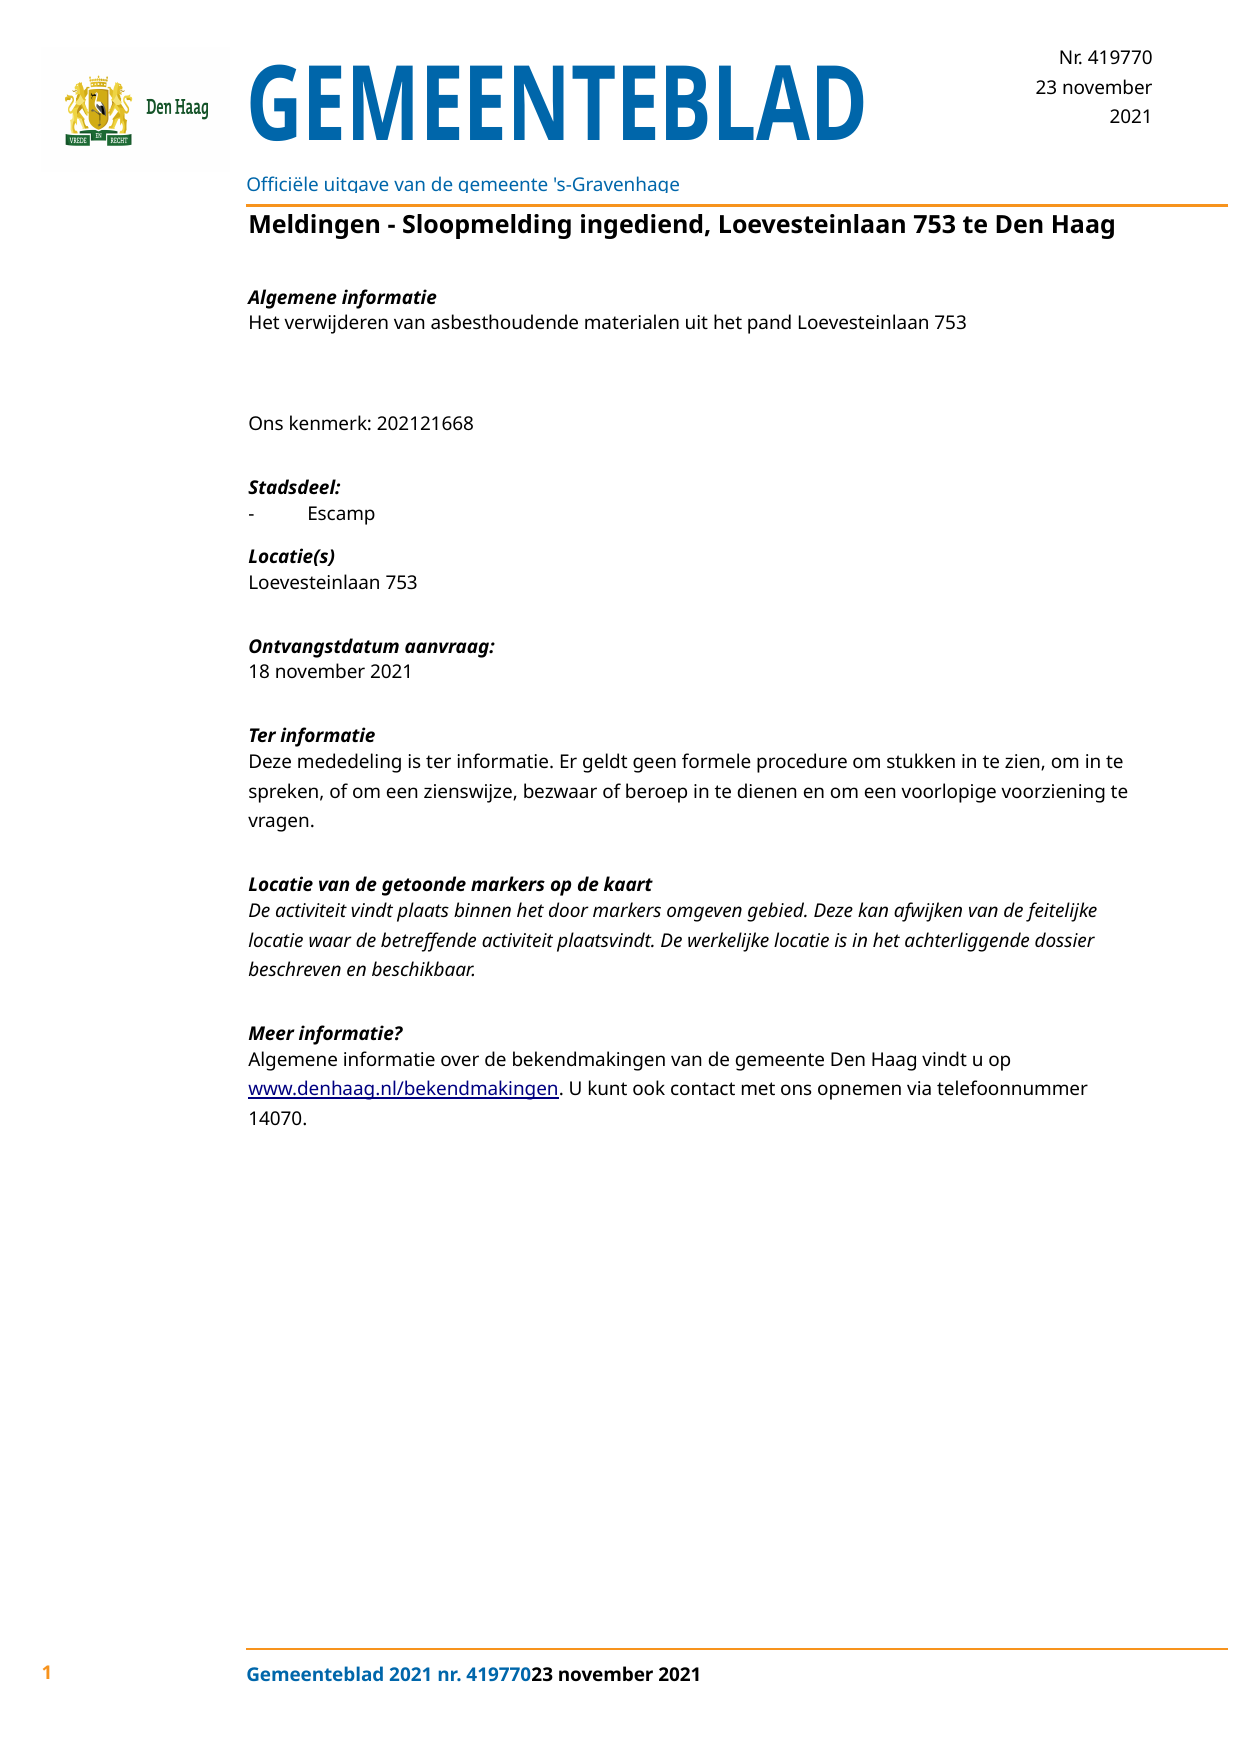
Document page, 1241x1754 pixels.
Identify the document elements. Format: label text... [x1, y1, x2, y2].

text Deze mededeling is ter informatie. Er geldt geen formele procedure om stukken in te zien, om in te spreken, of om een zienswijze, bezwaar of beroep in te dienen en om een voorlopige voorziening te vragen. [248, 748, 1152, 833]
list Escamp [248, 500, 1152, 526]
text 18 november 2021 [248, 659, 1152, 684]
text Locatie van de getoonde markers op de kaart [248, 871, 1152, 897]
text De activiteit vindt plaats binnen het door markers omgeven gebied. Deze kan afwijken van de feitelijke locatie waar de betreffende activiteit plaatsvindt. De werkelijke locatie is in het achterliggende dossier beschreven en beschikbaar. [248, 897, 1152, 982]
text Ter informatie [248, 723, 1152, 748]
text Algemene informatie [248, 284, 1152, 309]
text Stadsdeel: [248, 474, 1152, 500]
text Meer informatie? [248, 1020, 1152, 1046]
text Ons kenmerk: 202121668 [248, 410, 1152, 436]
text Locatie(s) [248, 543, 1152, 569]
picture [41, 47, 231, 172]
text Algemene informatie over de bekendmakingen van de gemeente Den Haag vindt u op www.denhaag.nl/bekendmakingen. U kunt ook contact met ons opnemen via telefoonnummer 14070. [248, 1046, 1152, 1131]
text Het verwijderen van asbesthoudende materialen uit het pand Loevesteinlaan 753 [248, 309, 1152, 335]
text Meldingen - Sloopmelding ingediend, Loevesteinlaan 753 te Den Haag [248, 207, 1152, 241]
text Loevesteinlaan 753 [248, 569, 1152, 595]
text Ontvangstdatum aanvraag: [248, 633, 1152, 659]
